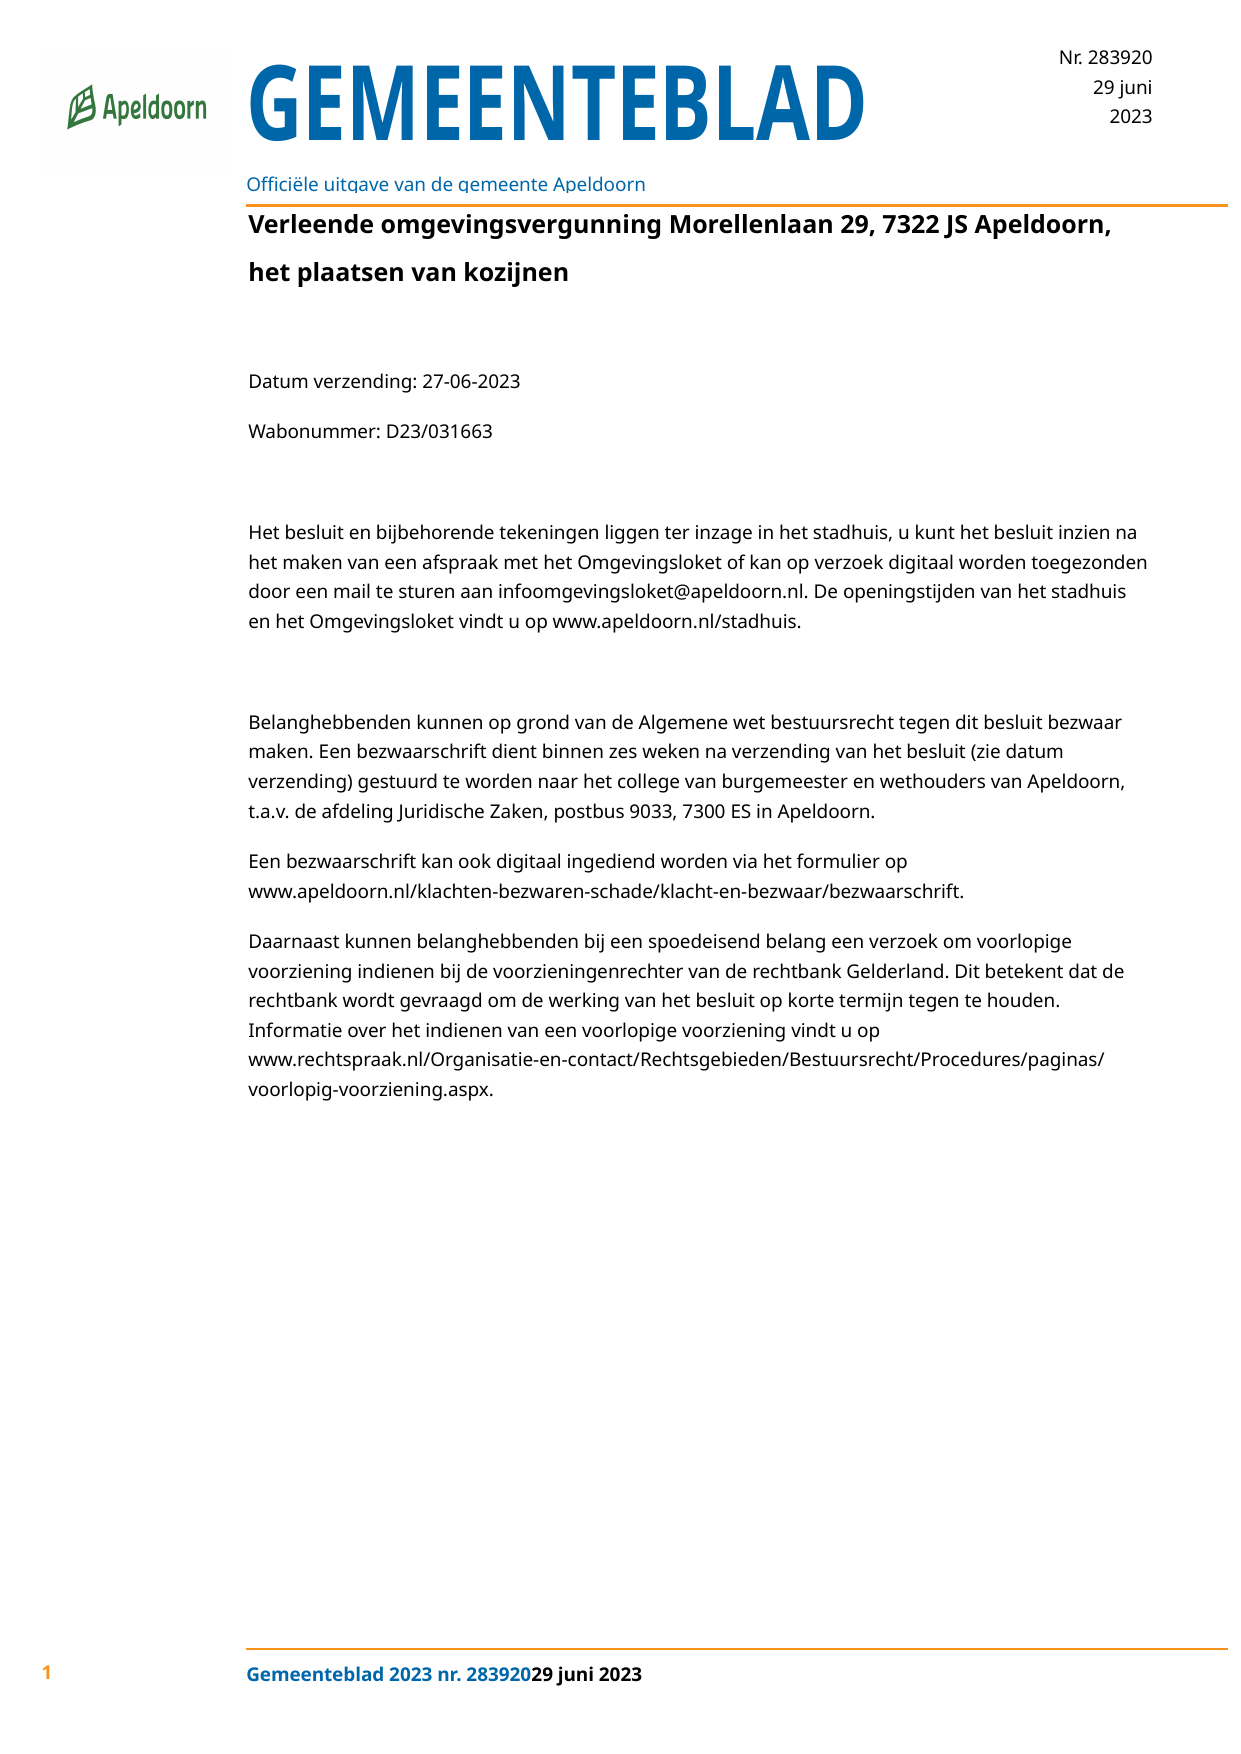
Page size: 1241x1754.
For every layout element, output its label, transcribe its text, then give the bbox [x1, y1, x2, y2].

text Daarnaast kunnen belanghebbenden bij een spoedeisend belang een verzoek om voorlopige voorziening indienen bij de voorzieningenrechter van de rechtbank Gelderland. Dit betekent dat de rechtbank wordt gevraagd om de werking van het besluit op korte termijn tegen te houden. Informatie over het indienen van een voorlopige voorziening vindt u op www.rechtspraak.nl/Organisatie-en-contact/Rechtsgebieden/Bestuursrecht/Procedures/paginas/voorlopig-voorziening.aspx. [248, 928, 1152, 1102]
picture [41, 47, 231, 172]
text Belanghebbenden kunnen op grond van de Algemene wet bestuursrecht tegen dit besluit bezwaar maken. Een bezwaarschrift dient binnen zes weken na verzending van het besluit (zie datum verzending) gestuurd te worden naar het college van burgemeester en wethouders van Apeldoorn, t.a.v. de afdeling Juridische Zaken, postbus 9033, 7300 ES in Apeldoorn. [248, 709, 1152, 824]
text Datum verzending: 27-06-2023 [248, 368, 1152, 394]
text Een bezwaarschrift kan ook digitaal ingediend worden via het formulier op www.apeldoorn.nl/klachten-bezwaren-schade/klacht-en-bezwaar/bezwaarschrift. [248, 848, 1152, 904]
text Verleende omgevingsvergunning Morellenlaan 29, 7322 JS Apeldoorn, het plaatsen van kozijnen [248, 207, 1152, 288]
text Het besluit en bijbehorende tekeningen liggen ter inzage in het stadhuis, u kunt het besluit inzien na het maken van een afspraak met het Omgevingsloket of kan op verzoek digitaal worden toegezonden door een mail te sturen aan infoomgevingsloket@apeldoorn.nl. De openingstijden van het stadhuis en het Omgevingsloket vindt u op www.apeldoorn.nl/stadhuis. [248, 519, 1152, 634]
text Wabonummer: D23/031663 [248, 419, 1152, 444]
